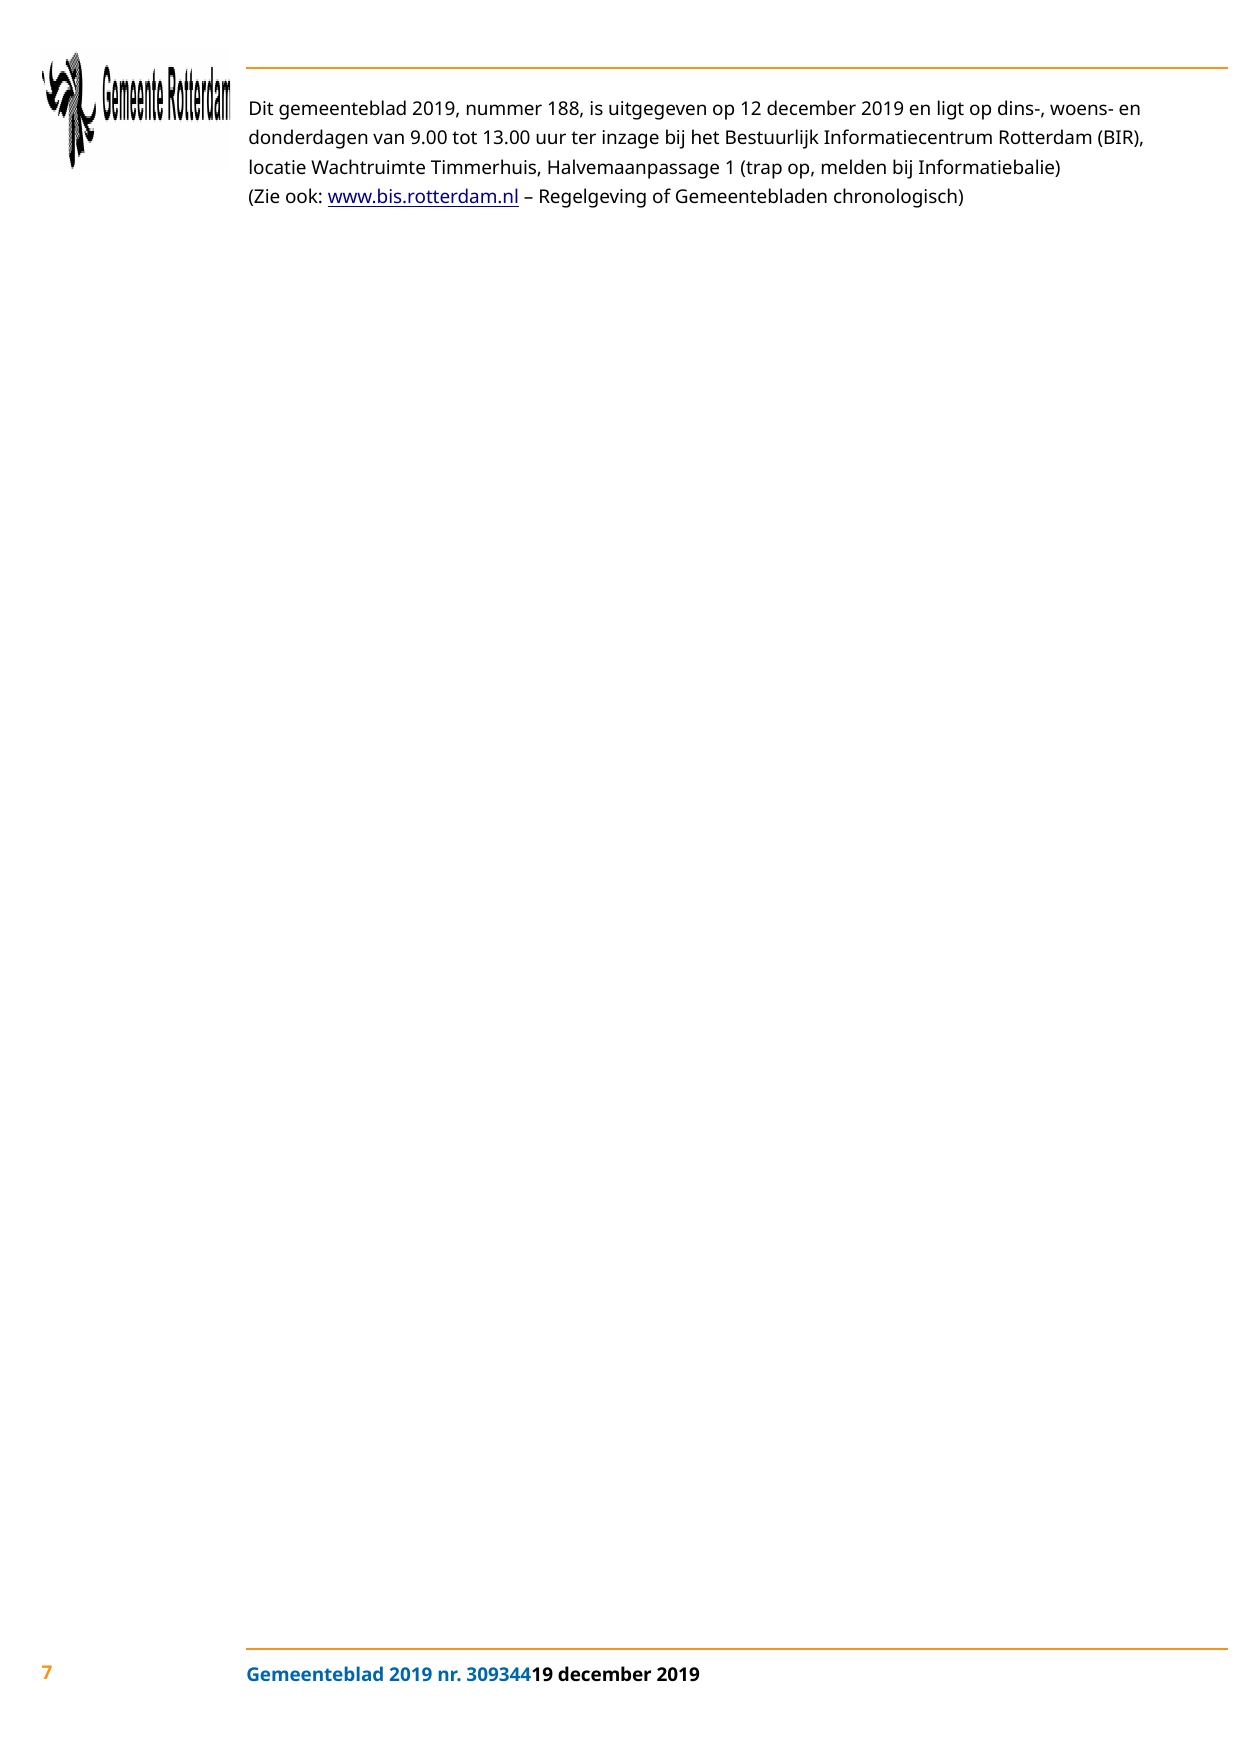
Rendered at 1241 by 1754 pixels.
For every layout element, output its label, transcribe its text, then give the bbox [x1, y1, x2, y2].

picture [41, 47, 231, 172]
text Dit gemeenteblad 2019, nummer 188, is uitgegeven op 12 december 2019 en ligt op dins-, woens- en donderdagen van 9.00 tot 13.00 uur ter inzage bij het Bestuurlijk Informatiecentrum Rotterdam (BIR), locatie Wachtruimte Timmerhuis, Halvemaanpassage 1 (trap op, melden bij Informatiebalie) [248, 95, 1152, 180]
text (Zie ook: www.bis.rotterdam.nl – Regelgeving of Gemeentebladen chronologisch) [248, 184, 1152, 209]
